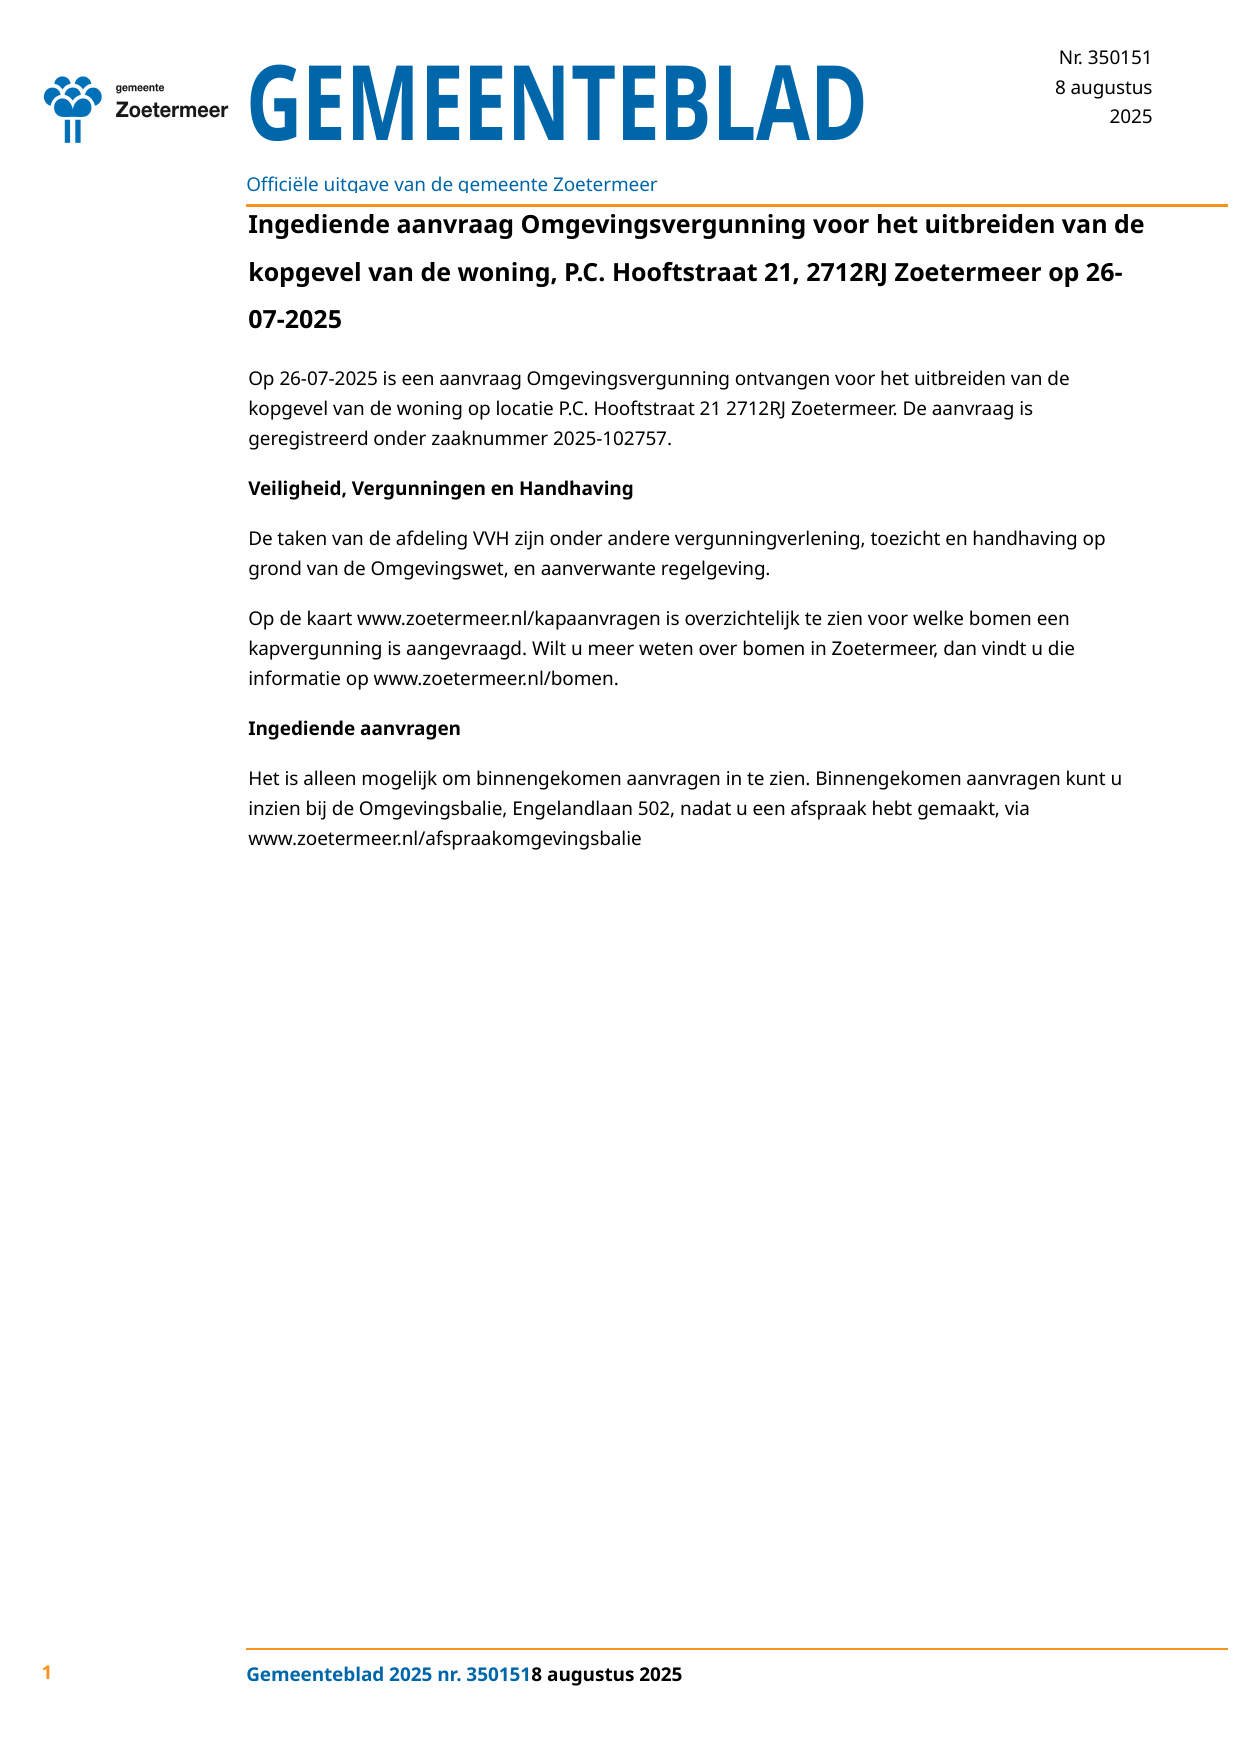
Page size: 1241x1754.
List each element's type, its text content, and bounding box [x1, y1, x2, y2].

text Het is alleen mogelijk om binnengekomen aanvragen in te zien. Binnengekomen aanvragen kunt u inzien bij de Omgevingsbalie, Engelandlaan 502, nadat u een afspraak hebt gemaakt, via www.zoetermeer.nl/afspraakomgevingsbalie [248, 766, 1152, 850]
text Veiligheid, Vergunningen en Handhaving [248, 475, 1152, 501]
text Ingediende aanvraag Omgevingsvergunning voor het uitbreiden van de kopgevel van de woning, P.C. Hooftstraat 21, 2712RJ Zoetermeer op 26-07-2025 [248, 207, 1152, 336]
text De taken van de afdeling VVH zijn onder andere vergunningverlening, toezicht en handhaving op grond van de Omgevingswet, en aanverwante regelgeving. [248, 526, 1152, 581]
text Op 26-07-2025 is een aanvraag Omgevingsvergunning ontvangen voor het uitbreiden van de kopgevel van de woning op locatie P.C. Hooftstraat 21 2712RJ Zoetermeer. De aanvraag is geregistreerd onder zaaknummer 2025-102757. [248, 366, 1152, 450]
picture [41, 47, 231, 172]
text Ingediende aanvragen [248, 715, 1152, 741]
text Op de kaart www.zoetermeer.nl/kapaanvragen is overzichtelijk te zien voor welke bomen een kapvergunning is aangevraagd. Wilt u meer weten over bomen in Zoetermeer, dan vindt u die informatie op www.zoetermeer.nl/bomen. [248, 606, 1152, 690]
